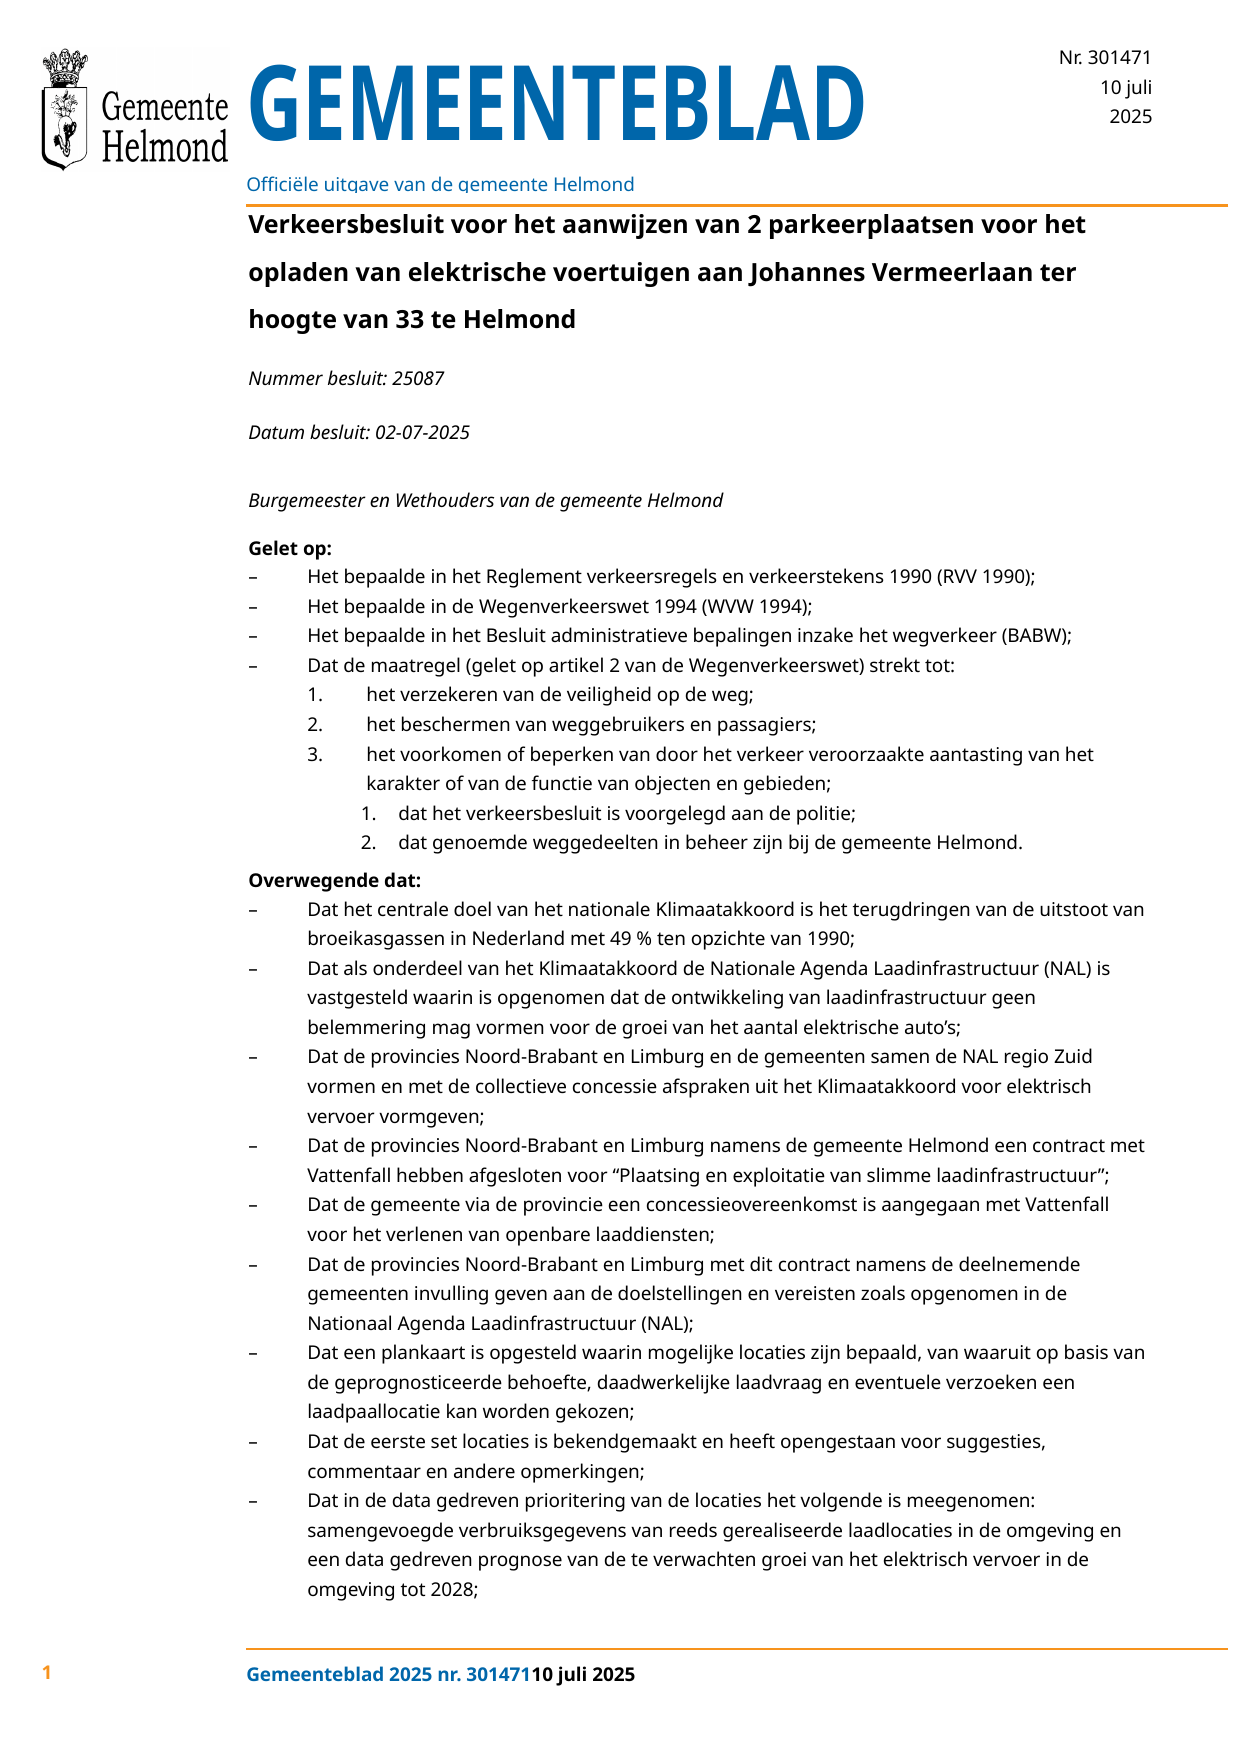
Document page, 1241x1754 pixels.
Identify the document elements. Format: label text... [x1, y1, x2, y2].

list Dat de maatregel (gelet op artikel 2 van de Wegenverkeerswet) strekt tot: [248, 652, 1152, 678]
text Burgemeester en Wethouders van de gemeente Helmond [248, 487, 1152, 513]
list Dat de provincies Noord-Brabant en Limburg en de gemeenten samen de NAL regio Zuid vormen en met de collectieve concessie afspraken uit het Klimaatakkoord voor elektrisch vervoer vormgeven; [248, 1044, 1152, 1128]
list Het bepaalde in het Besluit administratieve bepalingen inzake het wegverkeer (BABW); [248, 622, 1152, 648]
text Verkeersbesluit voor het aanwijzen van 2 parkeerplaatsen voor het opladen van elektrische voertuigen aan Johannes Vermeerlaan ter hoogte van 33 te Helmond [248, 207, 1152, 336]
list dat genoemde weggedeelten in beheer zijn bij de gemeente Helmond. [361, 829, 1152, 855]
picture [41, 47, 231, 172]
list Het bepaalde in de Wegenverkeerswet 1994 (WVW 1994); [248, 593, 1152, 618]
text Nummer besluit: 25087 [248, 366, 1152, 391]
text Overwegende dat: [248, 867, 1152, 893]
list Het bepaalde in het Reglement verkeersregels en verkeerstekens 1990 (RVV 1990); [248, 563, 1152, 589]
list dat het verkeersbesluit is voorgelegd aan de politie; [361, 800, 1152, 826]
text Datum besluit: 02-07-2025 [248, 419, 1152, 445]
list Dat de provincies Noord-Brabant en Limburg namens de gemeente Helmond een contract met Vattenfall hebben afgesloten voor “Plaatsing en exploitatie van slimme laadinfrastructuur”; [248, 1132, 1152, 1188]
list Dat de provincies Noord-Brabant en Limburg met dit contract namens de deelnemende gemeenten invulling geven aan de doelstellingen en vereisten zoals opgenomen in de Nationaal Agenda Laadinfrastructuur (NAL); [248, 1251, 1152, 1336]
list Dat het centrale doel van het nationale Klimaatakkoord is het terugdringen van de uitstoot van broeikasgassen in Nederland met 49 % ten opzichte van 1990; [248, 896, 1152, 951]
text Gelet op: [248, 535, 1152, 561]
list Dat een plankaart is opgesteld waarin mogelijke locaties zijn bepaald, van waaruit op basis van de geprognosticeerde behoefte, daadwerkelijke laadvraag en eventuele verzoeken een laadpaallocatie kan worden gekozen; [248, 1339, 1152, 1424]
list Dat de gemeente via de provincie een concessieovereenkomst is aangegaan met Vattenfall voor het verlenen van openbare laaddiensten; [248, 1192, 1152, 1247]
list Dat de eerste set locaties is bekendgemaakt en heeft opengestaan voor suggesties, commentaar en andere opmerkingen; [248, 1428, 1152, 1483]
list het verzekeren van de veiligheid op de weg; [307, 682, 1152, 707]
list het beschermen van weggebruikers en passagiers; [307, 711, 1152, 737]
list Dat als onderdeel van het Klimaatakkoord de Nationale Agenda Laadinfrastructuur (NAL) is vastgesteld waarin is opgenomen dat de ontwikkeling van laadinfrastructuur geen belemmering mag vormen voor de groei van het aantal elektrische auto’s; [248, 955, 1152, 1040]
list het voorkomen of beperken van door het verkeer veroorzaakte aantasting van het karakter of van de functie van objecten en gebieden; [307, 741, 1152, 796]
list Dat in de data gedreven prioritering van de locaties het volgende is meegenomen: samengevoegde verbruiksgegevens van reeds gerealiseerde laadlocaties in de omgeving en een data gedreven prognose van de te verwachten groei van het elektrisch vervoer in de omgeving tot 2028; [248, 1487, 1152, 1602]
